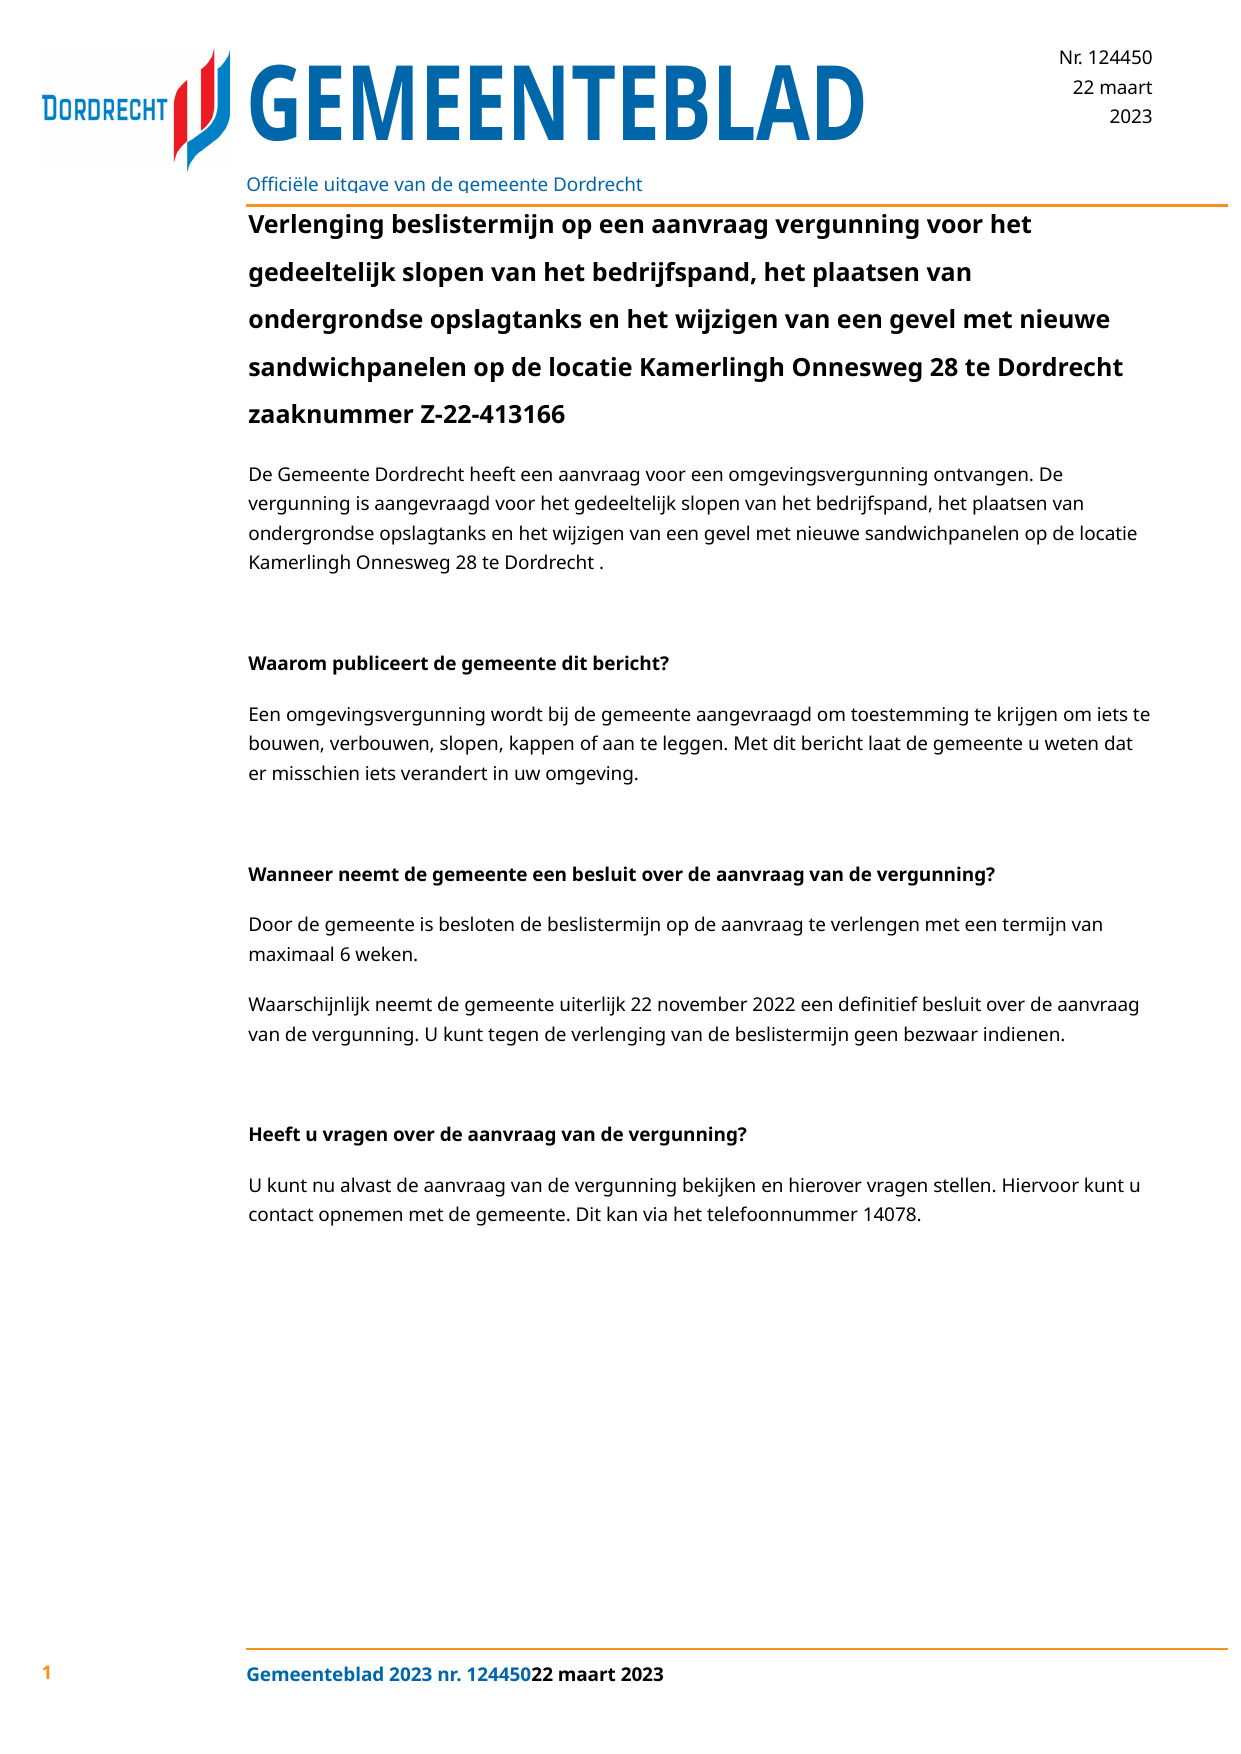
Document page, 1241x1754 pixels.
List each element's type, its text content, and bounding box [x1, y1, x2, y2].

text Waarschijnlijk neemt de gemeente uiterlijk 22 november 2022 een definitief besluit over de aanvraag van de vergunning. U kunt tegen de verlenging van de beslistermijn geen bezwaar indienen. [248, 991, 1152, 1046]
picture [41, 47, 231, 172]
text Verlenging beslistermijn op een aanvraag vergunning voor het gedeeltelijk slopen van het bedrijfspand, het plaatsen van ondergrondse opslagtanks en het wijzigen van een gevel met nieuwe sandwichpanelen op de locatie Kamerlingh Onnesweg 28 te Dordrecht zaaknummer Z-22-413166 [248, 207, 1152, 431]
text Heeft u vragen over de aanvraag van de vergunning? [248, 1122, 1152, 1147]
text De Gemeente Dordrecht heeft een aanvraag voor een omgevingsvergunning ontvangen. De vergunning is aangevraagd voor het gedeeltelijk slopen van het bedrijfspand, het plaatsen van ondergrondse opslagtanks en het wijzigen van een gevel met nieuwe sandwichpanelen op de locatie Kamerlingh Onnesweg 28 te Dordrecht . [248, 461, 1152, 575]
text Wanneer neemt de gemeente een besluit over de aanvraag van de vergunning? [248, 861, 1152, 886]
text Door de gemeente is besloten de beslistermijn op de aanvraag te verlengen met een termijn van maximaal 6 weken. [248, 911, 1152, 966]
text Een omgevingsvergunning wordt bij de gemeente aangevraagd om toestemming te krijgen om iets te bouwen, verbouwen, slopen, kappen of aan te leggen. Met dit bericht laat de gemeente u weten dat er misschien iets verandert in uw omgeving. [248, 701, 1152, 786]
text Waarom publiceert de gemeente dit bericht? [248, 650, 1152, 676]
text U kunt nu alvast de aanvraag van de vergunning bekijken en hierover vragen stellen. Hiervoor kunt u contact opnemen met de gemeente. Dit kan via het telefoonnummer 14078. [248, 1172, 1152, 1227]
